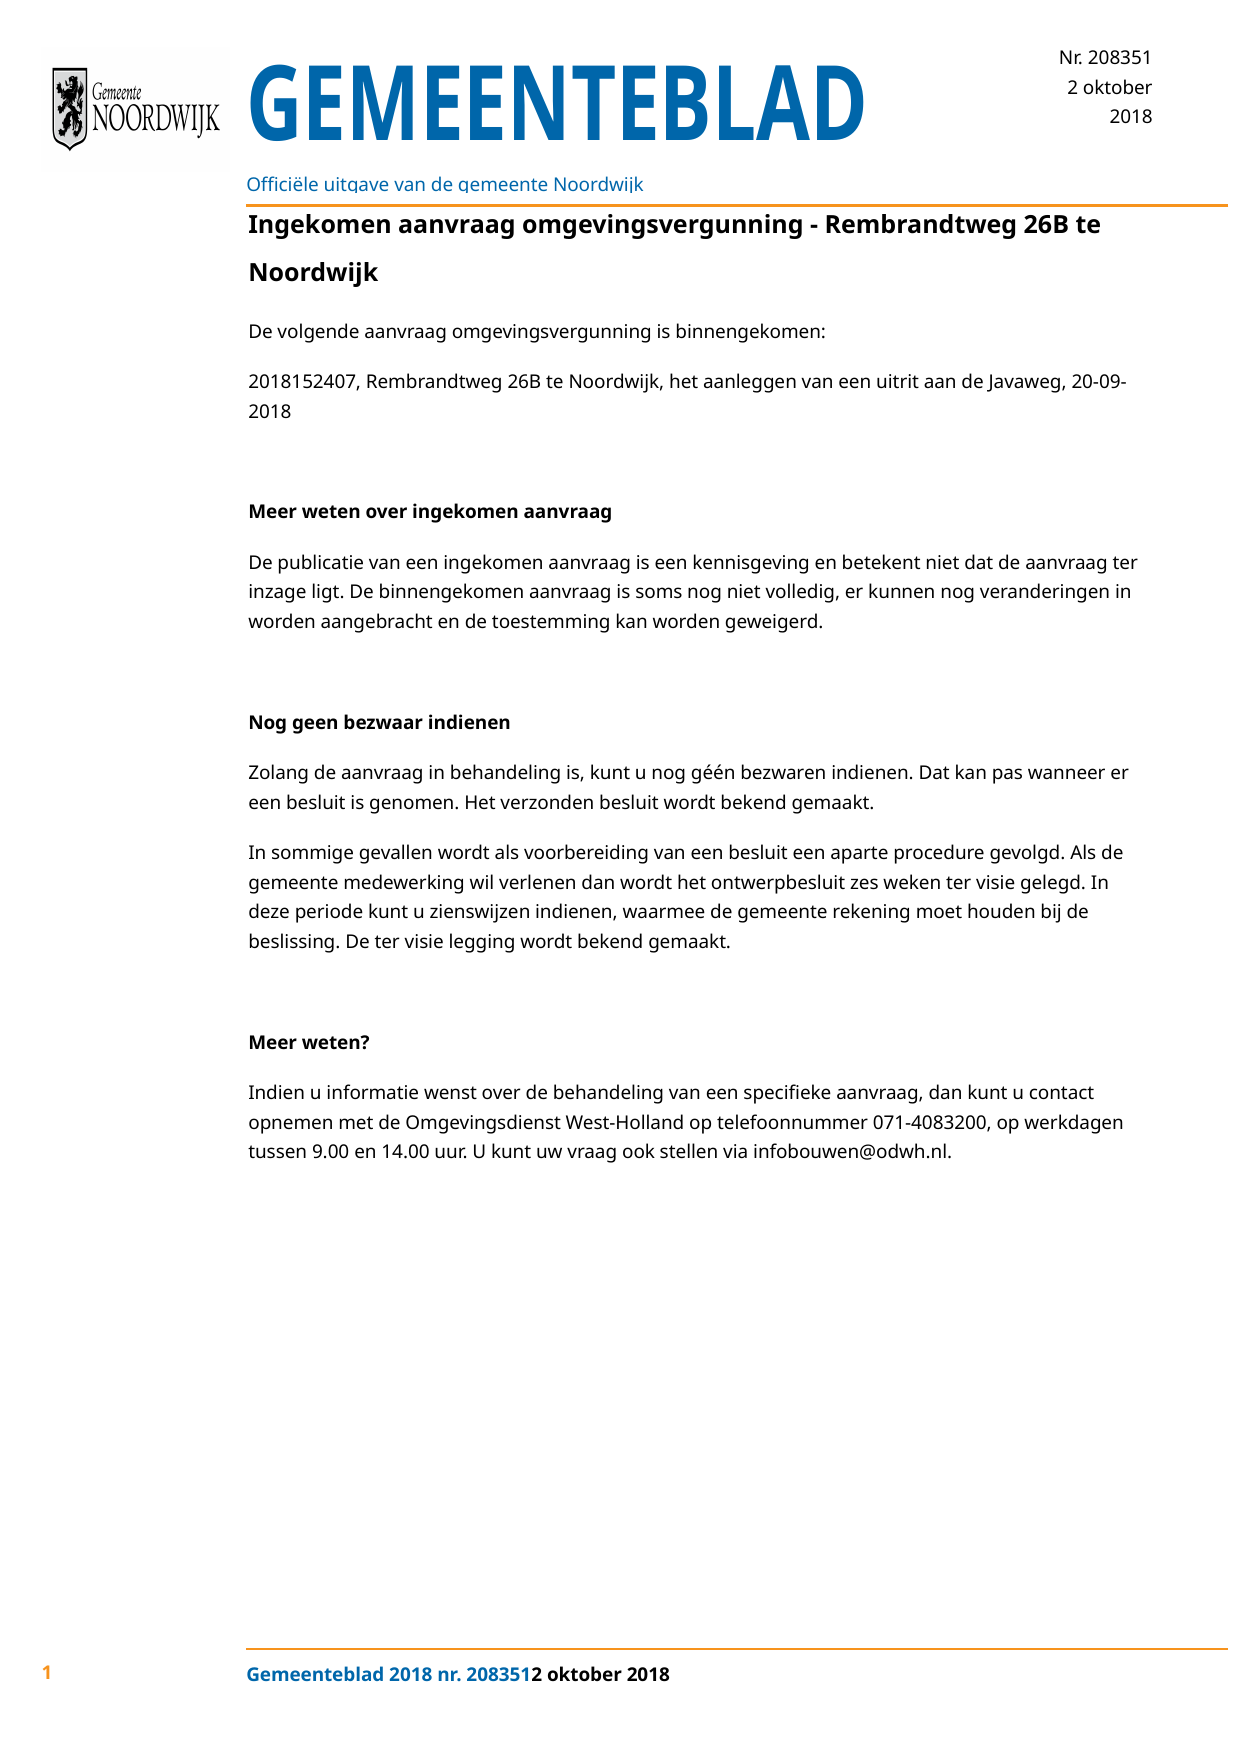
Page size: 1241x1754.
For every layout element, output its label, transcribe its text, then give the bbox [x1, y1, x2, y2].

text Indien u informatie wenst over de behandeling van een specifieke aanvraag, dan kunt u contact opnemen met de Omgevingsdienst West-Holland op telefoonnummer 071-4083200, op werkdagen tussen 9.00 en 14.00 uur. U kunt uw vraag ook stellen via infobouwen@odwh.nl. [248, 1079, 1152, 1164]
picture [41, 47, 231, 172]
text 2018152407, Rembrandtweg 26B te Noordwijk, het aanleggen van een uitrit aan de Javaweg, 20-09-2018 [248, 368, 1152, 424]
text Ingekomen aanvraag omgevingsvergunning - Rembrandtweg 26B te Noordwijk [248, 207, 1152, 288]
text De volgende aanvraag omgevingsvergunning is binnengekomen: [248, 318, 1152, 344]
text Nog geen bezwaar indienen [248, 709, 1152, 735]
text Zolang de aanvraag in behandeling is, kunt u nog géén bezwaren indienen. Dat kan pas wanneer er een besluit is genomen. Het verzonden besluit wordt bekend gemaakt. [248, 759, 1152, 815]
text De publicatie van een ingekomen aanvraag is een kennisgeving en betekent niet dat de aanvraag ter inzage ligt. De binnengekomen aanvraag is soms nog niet volledig, er kunnen nog veranderingen in worden aangebracht en de toestemming kan worden geweigerd. [248, 549, 1152, 634]
text Meer weten? [248, 1029, 1152, 1055]
text In sommige gevallen wordt als voorbereiding van een besluit een aparte procedure gevolgd. Als de gemeente medewerking wil verlenen dan wordt het ontwerpbesluit zes weken ter visie gelegd. In deze periode kunt u zienswijzen indienen, waarmee de gemeente rekening moet houden bij de beslissing. De ter visie legging wordt bekend gemaakt. [248, 839, 1152, 954]
text Meer weten over ingekomen aanvraag [248, 499, 1152, 524]
